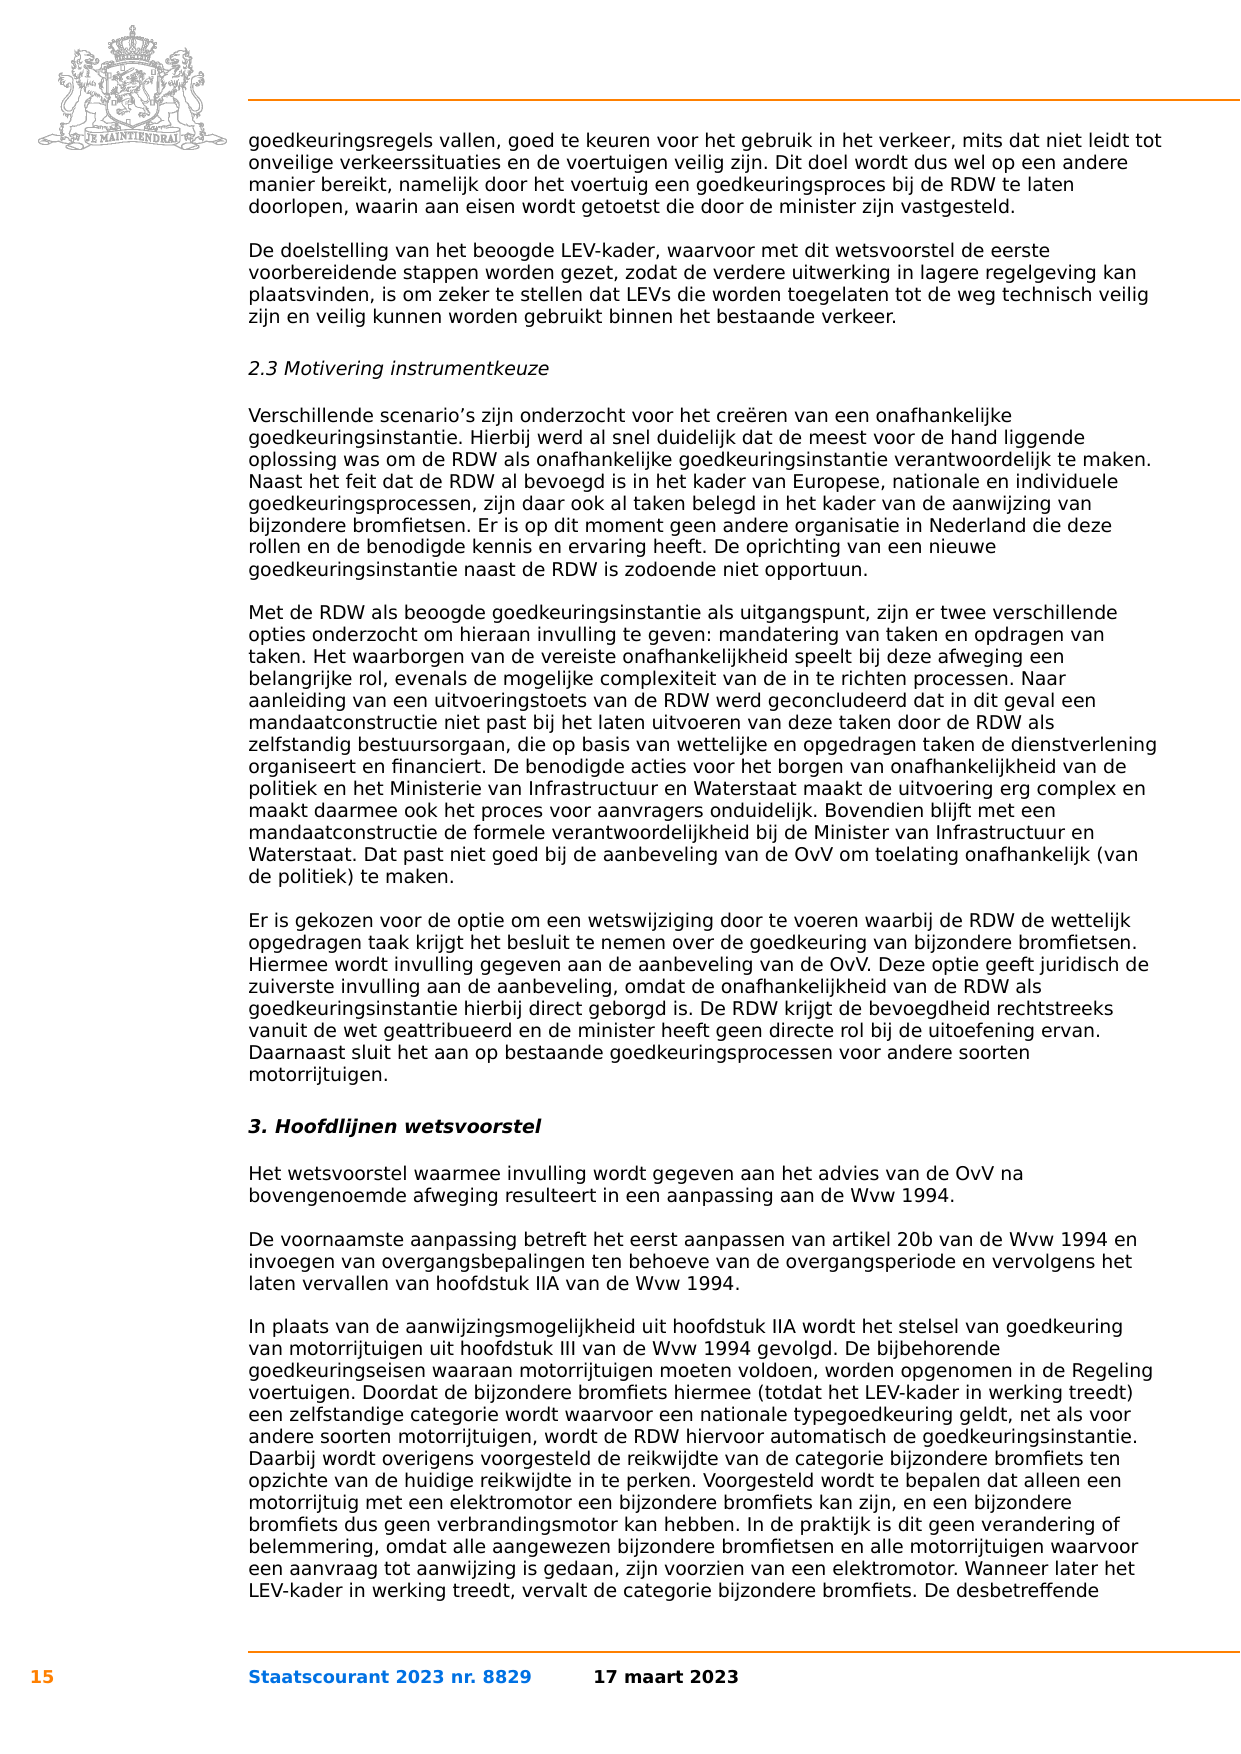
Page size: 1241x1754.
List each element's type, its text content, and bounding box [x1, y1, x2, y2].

text goedkeuringsregels vallen, goed te keuren voor het gebruik in het verkeer, mits dat niet leidt tot onveilige verkeerssituaties en de voertuigen veilig zijn. Dit doel wordt dus wel op een andere manier bereikt, namelijk door het voertuig een goedkeuringsproces bij de RDW te laten doorlopen, waarin aan eisen wordt getoetst die door de minister zijn vastgesteld. [248, 130, 1163, 218]
subtitle 3. Hoofdlijnen wetsvoorstel [248, 1116, 1163, 1138]
text In plaats van de aanwijzingsmogelijkheid uit hoofdstuk IIA wordt het stelsel van goedkeuring van motorrijtuigen uit hoofdstuk III van de Wvw 1994 gevolgd. De bijbehorende goedkeuringseisen waaraan motorrijtuigen moeten voldoen, worden opgenomen in de Regeling voertuigen. Doordat de bijzondere bromfiets hiermee (totdat het LEV-kader in werking treedt) een zelfstandige categorie wordt waarvoor een nationale typegoedkeuring geldt, net als voor andere soorten motorrijtuigen, wordt de RDW hiervoor automatisch de goedkeuringsinstantie. Daarbij wordt overigens voorgesteld de reikwijdte van de categorie bijzondere bromfiets ten opzichte van de huidige reikwijdte in te perken. Voorgesteld wordt te bepalen dat alleen een motorrijtuig met een elektromotor een bijzondere bromfiets kan zijn, en een bijzondere bromfiets dus geen verbrandingsmotor kan hebben. In de praktijk is dit geen verandering of belemmering, omdat alle aangewezen bijzondere bromfietsen en alle motorrijtuigen waarvoor een aanvraag tot aanwijzing is gedaan, zijn voorzien van een elektromotor. Wanneer later het LEV-kader in werking treedt, vervalt de categorie bijzondere bromfiets. De desbetreffende [248, 1316, 1163, 1602]
text Met de RDW als beoogde goedkeuringsinstantie als uitgangspunt, zijn er twee verschillende opties onderzocht om hieraan invulling te geven: mandatering van taken en opdragen van taken. Het waarborgen van de vereiste onafhankelijkheid speelt bij deze afweging een belangrijke rol, evenals de mogelijke complexiteit van de in te richten processen. Naar aanleiding van een uitvoeringstoets van de RDW werd geconcludeerd dat in dit geval een mandaatconstructie niet past bij het laten uitvoeren van deze taken door de RDW als zelfstandig bestuursorgaan, die op basis van wettelijke en opgedragen taken de dienstverlening organiseert en financiert. De benodigde acties voor het borgen van onafhankelijkheid van de politiek en het Ministerie van Infrastructuur en Waterstaat maakt de uitvoering erg complex en maakt daarmee ook het proces voor aanvragers onduidelijk. Bovendien blijft met een mandaatconstructie de formele verantwoordelijkheid bij de Minister van Infrastructuur en Waterstaat. Dat past niet goed bij de aanbeveling van de OvV om toelating onafhankelijk (van de politiek) te maken. [248, 602, 1163, 888]
subtitle 2.3 Motivering instrumentkeuze [248, 358, 1163, 379]
picture [38, 25, 227, 150]
text De doelstelling van het beoogde LEV-kader, waarvoor met dit wetsvoorstel de eerste voorbereidende stappen worden gezet, zodat de verdere uitwerking in lagere regelgeving kan plaatsvinden, is om zeker te stellen dat LEVs die worden toegelaten tot de weg technisch veilig zijn en veilig kunnen worden gebruikt binnen het bestaande verkeer. [248, 240, 1163, 328]
text Het wetsvoorstel waarmee invulling wordt gegeven aan het advies van de OvV na bovengenoemde afweging resulteert in een aanpassing aan de Wvw 1994. [248, 1163, 1163, 1207]
text De voornaamste aanpassing betreft het eerst aanpassen van artikel 20b van de Wvw 1994 en invoegen van overgangsbepalingen ten behoeve van de overgangsperiode en vervolgens het laten vervallen van hoofdstuk IIA van de Wvw 1994. [248, 1228, 1163, 1294]
text Verschillende scenario’s zijn onderzocht voor het creëren van een onafhankelijke goedkeuringsinstantie. Hierbij werd al snel duidelijk dat de meest voor de hand liggende oplossing was om de RDW als onafhankelijke goedkeuringsinstantie verantwoordelijk te maken. Naast het feit dat de RDW al bevoegd is in het kader van Europese, nationale en individuele goedkeuringsprocessen, zijn daar ook al taken belegd in het kader van de aanwijzing van bijzondere bromfietsen. Er is op dit moment geen andere organisatie in Nederland die deze rollen en de benodigde kennis en ervaring heeft. De oprichting van een nieuwe goedkeuringsinstantie naast de RDW is zodoende niet opportuun. [248, 404, 1163, 580]
text Er is gekozen voor de optie om een wetswijziging door te voeren waarbij de RDW de wettelijk opgedragen taak krijgt het besluit te nemen over de goedkeuring van bijzondere bromfietsen. Hiermee wordt invulling gegeven aan de aanbeveling van de OvV. Deze optie geeft juridisch de zuiverste invulling aan de aanbeveling, omdat de onafhankelijkheid van de RDW als goedkeuringsinstantie hierbij direct geborgd is. De RDW krijgt de bevoegdheid rechtstreeks vanuit de wet geattribueerd en de minister heeft geen directe rol bij de uitoefening ervan. Daarnaast sluit het aan op bestaande goedkeuringsprocessen voor andere soorten motorrijtuigen. [248, 910, 1163, 1086]
